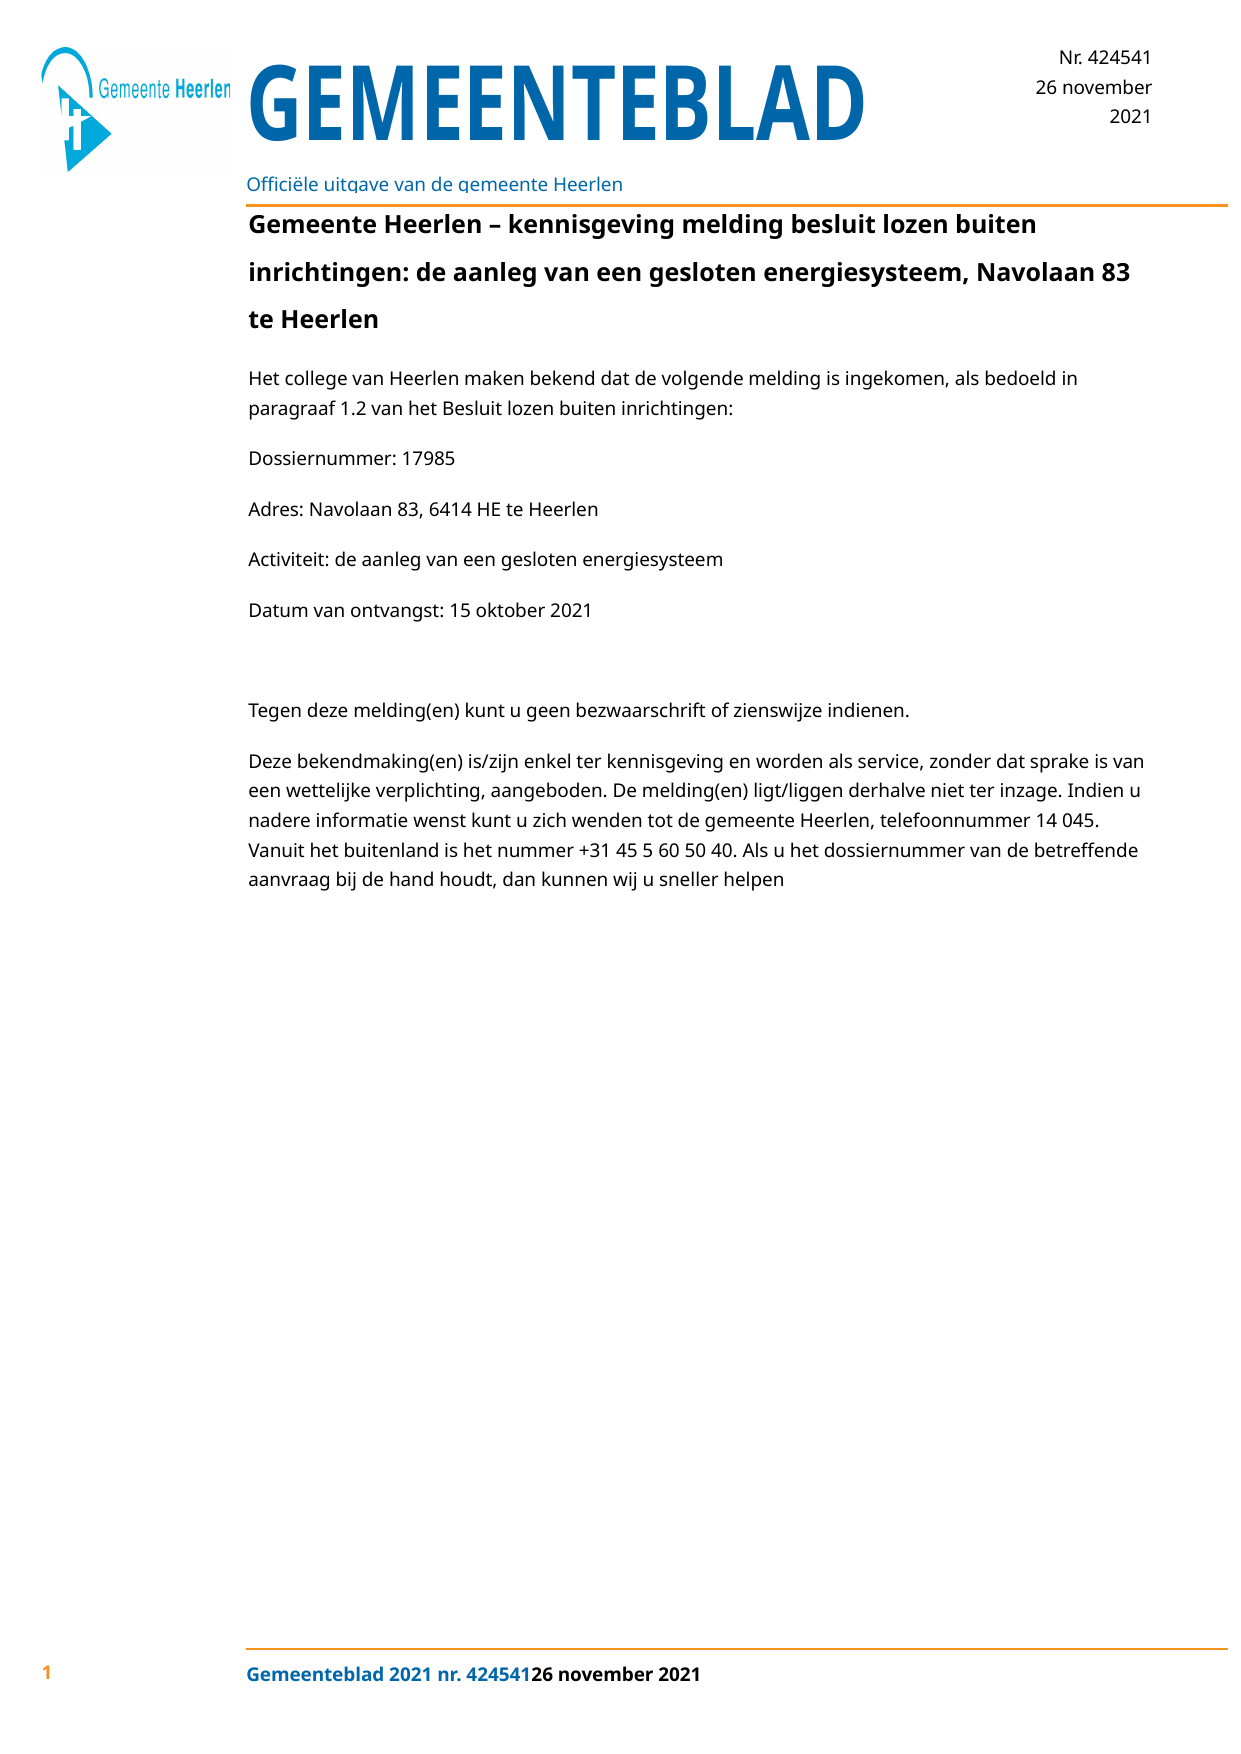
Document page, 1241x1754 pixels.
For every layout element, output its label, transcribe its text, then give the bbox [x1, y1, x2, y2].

text Dossiernummer: 17985 [248, 446, 1152, 471]
picture [41, 47, 59, 70]
text Adres: Navolaan 83, 6414 HE te Heerlen [248, 496, 1152, 522]
text Het college van Heerlen maken bekend dat de volgende melding is ingekomen, als bedoeld in paragraaf 1.2 van het Besluit lozen buiten inrichtingen: [248, 366, 1152, 421]
text Datum van ontvangst: 15 oktober 2021 [248, 597, 1152, 622]
text Gemeente Heerlen – kennisgeving melding besluit lozen buiten inrichtingen: de aanleg van een gesloten energiesysteem, Navolaan 83 te Heerlen [248, 207, 1152, 336]
picture [41, 47, 231, 172]
text Activiteit: de aanleg van een gesloten energiesysteem [248, 546, 1152, 572]
text Tegen deze melding(en) kunt u geen bezwaarschrift of zienswijze indienen. [248, 698, 1152, 723]
text Deze bekendmaking(en) is/zijn enkel ter kennisgeving en worden als service, zonder dat sprake is van een wettelijke verplichting, aangeboden. De melding(en) ligt/liggen derhalve niet ter inzage. Indien u nadere informatie wenst kunt u zich wenden tot de gemeente Heerlen, telefoonnummer 14 045. Vanuit het buitenland is het nummer +31 45 5 60 50 40. Als u het dossiernummer van de betreffende aanvraag bij de hand houdt, dan kunnen wij u sneller helpen [248, 748, 1152, 892]
